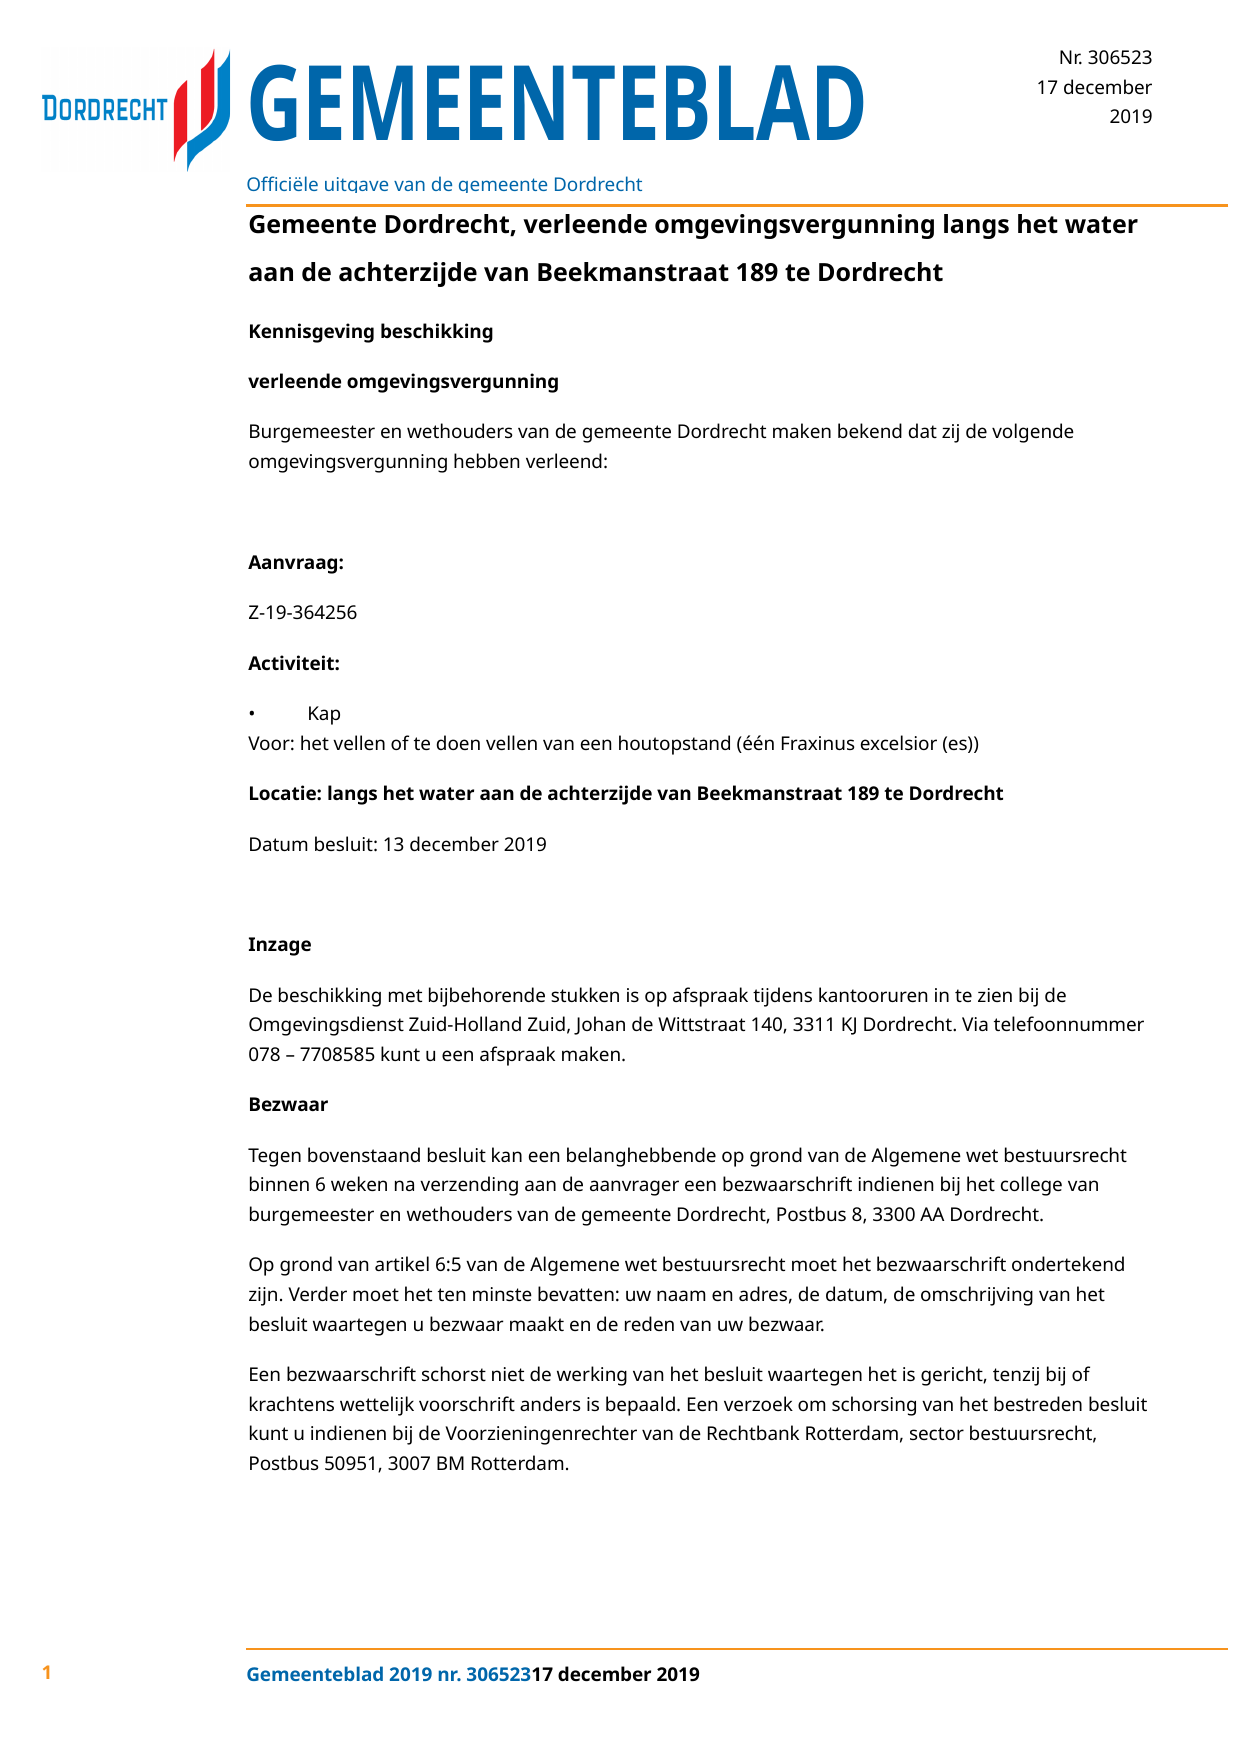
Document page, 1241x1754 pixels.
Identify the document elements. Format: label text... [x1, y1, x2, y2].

text Gemeente Dordrecht, verleende omgevingsvergunning langs het water aan de achterzijde van Beekmanstraat 189 te Dordrecht [248, 207, 1152, 288]
text Een bezwaarschrift schorst niet de werking van het besluit waartegen het is gericht, tenzij bij of krachtens wettelijk voorschrift anders is bepaald. Een verzoek om schorsing van het bestreden besluit kunt u indienen bij de Voorzieningenrechter van de Rechtbank Rotterdam, sector bestuursrecht, Postbus 50951, 3007 BM Rotterdam. [248, 1361, 1152, 1476]
list Kap [248, 700, 1152, 726]
text Tegen bovenstaand besluit kan een belanghebbende op grond van de Algemene wet bestuursrecht binnen 6 weken na verzending aan de aanvrager een bezwaarschrift indienen bij het college van burgemeester en wethouders van de gemeente Dordrecht, Postbus 8, 3300 AA Dordrecht. [248, 1142, 1152, 1227]
text Aanvraag: [248, 549, 1152, 575]
text Bezwaar [248, 1092, 1152, 1117]
picture [41, 47, 231, 172]
text Op grond van artikel 6:5 van de Algemene wet bestuursrecht moet het bezwaarschrift ondertekend zijn. Verder moet het ten minste bevatten: uw naam en adres, de datum, de omschrijving van het besluit waartegen u bezwaar maakt en de reden van uw bezwaar. [248, 1252, 1152, 1337]
text verleende omgevingsvergunning [248, 368, 1152, 394]
text Inzage [248, 932, 1152, 957]
text De beschikking met bijbehorende stukken is op afspraak tijdens kantooruren in te zien bij de Omgevingsdienst Zuid-Holland Zuid, Johan de Wittstraat 140, 3311 KJ Dordrecht. Via telefoonnummer 078 – 7708585 kunt u een afspraak maken. [248, 982, 1152, 1067]
text Datum besluit: 13 december 2019 [248, 831, 1152, 857]
text Locatie: langs het water aan de achterzijde van Beekmanstraat 189 te Dordrecht [248, 780, 1152, 806]
text Z-19-364256 [248, 599, 1152, 625]
text Burgemeester en wethouders van de gemeente Dordrecht maken bekend dat zij de volgende omgevingsvergunning hebben verleend: [248, 419, 1152, 474]
text Activiteit: [248, 650, 1152, 676]
text Voor: het vellen of te doen vellen van een houtopstand (één Fraxinus excelsior (es)) [248, 730, 1152, 756]
text Kennisgeving beschikking [248, 318, 1152, 344]
